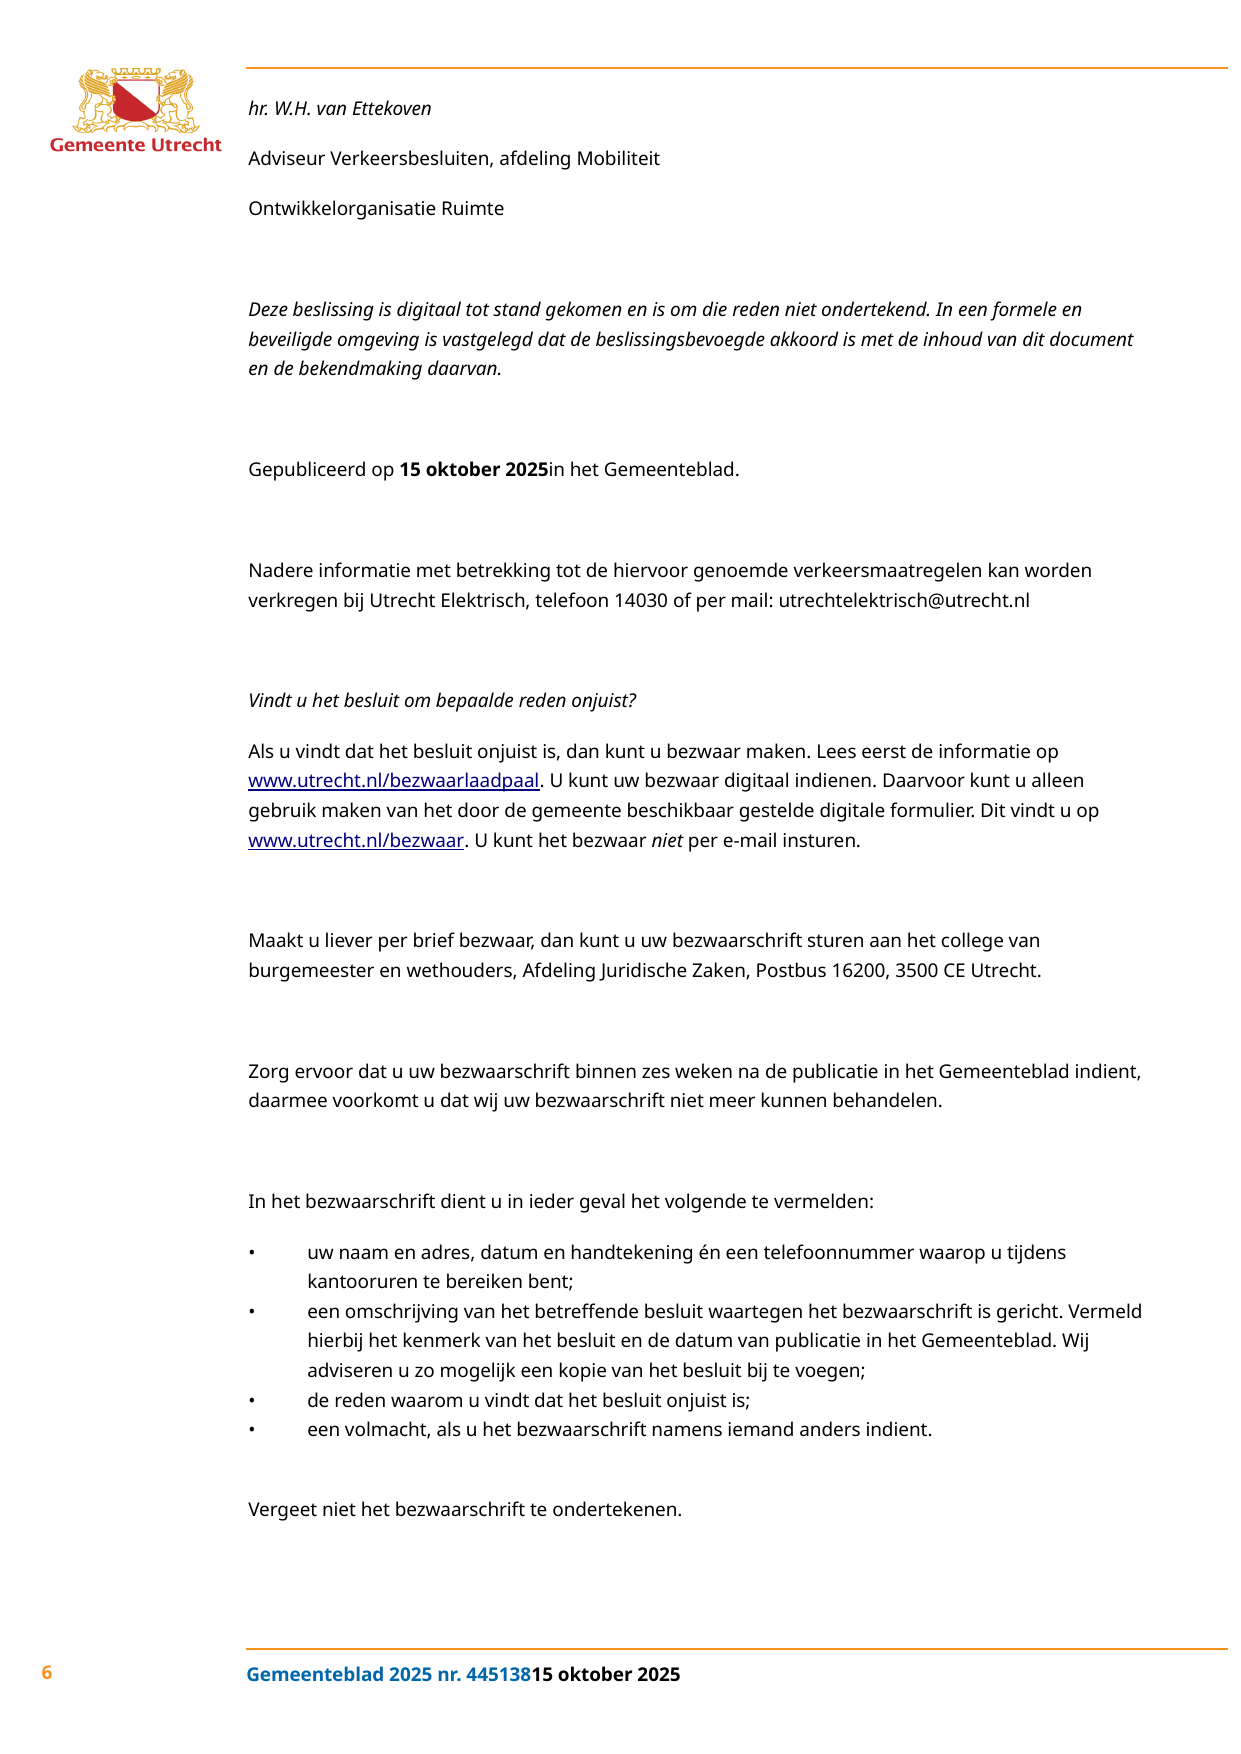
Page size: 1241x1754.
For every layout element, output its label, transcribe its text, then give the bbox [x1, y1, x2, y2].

text Vergeet niet het bezwaarschrift te ondertekenen. [248, 1496, 1152, 1522]
picture [41, 47, 231, 172]
text Zorg ervoor dat u uw bezwaarschrift binnen zes weken na de publicatie in het Gemeenteblad indient, daarmee voorkomt u dat wij uw bezwaarschrift niet meer kunnen behandelen. [248, 1058, 1152, 1113]
list uw naam en adres, datum en handtekening én een telefoonnummer waarop u tijdens kantooruren te bereiken bent; [248, 1239, 1152, 1294]
text hr. W.H. van Ettekoven [248, 95, 1152, 121]
list een omschrijving van het betreffende besluit waartegen het bezwaarschrift is gericht. Vermeld hierbij het kenmerk van het besluit en de datum van publicatie in het Gemeenteblad. Wij adviseren u zo mogelijk een kopie van het besluit bij te voegen; [248, 1298, 1152, 1383]
text Maakt u liever per brief bezwaar, dan kunt u uw bezwaarschrift sturen aan het college van burgemeester en wethouders, Afdeling Juridische Zaken, Postbus 16200, 3500 CE Utrecht. [248, 928, 1152, 983]
list de reden waarom u vindt dat het besluit onjuist is; [248, 1387, 1152, 1413]
text Vindt u het besluit om bepaalde reden onjuist? [248, 688, 1152, 713]
text Adviseur Verkeersbesluiten, afdeling Mobiliteit [248, 145, 1152, 171]
text Gepubliceerd op 15 oktober 2025in het Gemeenteblad. [248, 456, 1152, 482]
list een volmacht, als u het bezwaarschrift namens iemand anders indient. [248, 1416, 1152, 1442]
text Ontwikkelorganisatie Ruimte [248, 196, 1152, 221]
text In het bezwaarschrift dient u in ieder geval het volgende te vermelden: [248, 1188, 1152, 1214]
text Nadere informatie met betrekking tot de hiervoor genoemde verkeersmaatregelen kan worden verkregen bij Utrecht Elektrisch, telefoon 14030 of per mail: utrechtelektrisch@utrecht.nl [248, 557, 1152, 613]
text Als u vindt dat het besluit onjuist is, dan kunt u bezwaar maken. Lees eerst de informatie op www.utrecht.nl/bezwaarlaadpaal. U kunt uw bezwaar digitaal indienen. Daarvoor kunt u alleen gebruik maken van het door de gemeente beschikbaar gestelde digitale formulier. Dit vindt u op www.utrecht.nl/bezwaar. U kunt het bezwaar niet per e-mail insturen. [248, 738, 1152, 853]
text Deze beslissing is digitaal tot stand gekomen en is om die reden niet ondertekend. In een formele en beveiligde omgeving is vastgelegd dat de beslissingsbevoegde akkoord is met de inhoud van dit document en de bekendmaking daarvan. [248, 296, 1152, 381]
